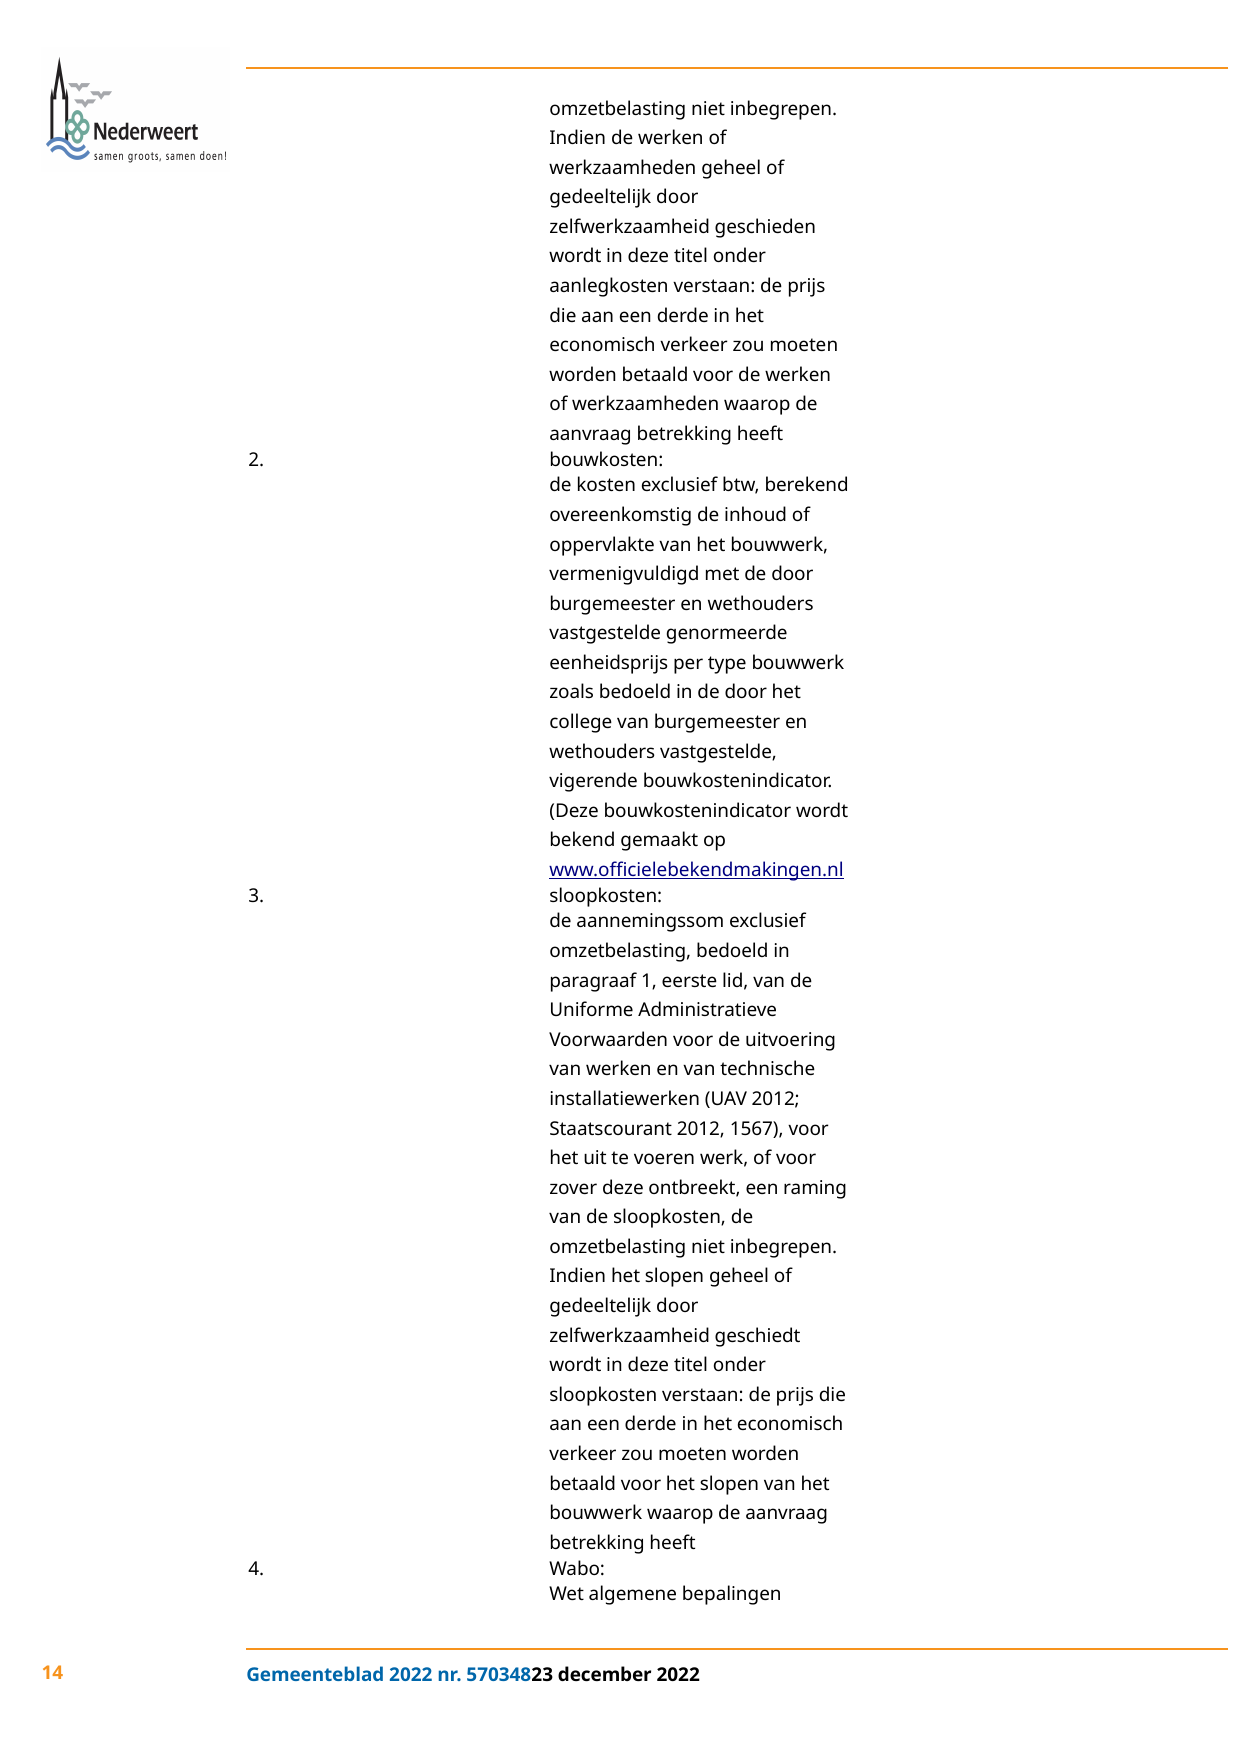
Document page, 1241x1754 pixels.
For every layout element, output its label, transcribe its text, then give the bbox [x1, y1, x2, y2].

picture [41, 47, 231, 172]
table_cell 2. [248, 446, 549, 472]
table_cell [850, 446, 1152, 472]
table_cell sloopkosten: [549, 882, 850, 908]
table_cell omzetbelasting niet inbegrepen. Indien de werken of werkzaamheden geheel of gedeeltelijk door zelfwerkzaamheid geschieden wordt in deze titel onder aanlegkosten verstaan: de prijs die aan een derde in het economisch verkeer zou moeten worden betaald voor de werken of werkzaamheden waarop de aanvraag betrekking heeft [549, 95, 850, 446]
table_cell [850, 1555, 1152, 1580]
table_cell [850, 472, 1152, 882]
table_cell Wabo: [549, 1555, 850, 1580]
table_cell de kosten exclusief btw, berekend overeenkomstig de inhoud of oppervlakte van het bouwwerk, vermenigvuldigd met de door burgemeester en wethouders vastgestelde genormeerde eenheidsprijs per type bouwwerk zoals bedoeld in de door het college van burgemeester en wethouders vastgestelde, vigerende bouwkostenindicator. (Deze bouwkostenindicator wordt bekend gemaakt op www.officielebekendmakingen.nl [549, 472, 850, 882]
table_cell [850, 1580, 1152, 1606]
table_cell 4. [248, 1555, 549, 1580]
table_cell [850, 908, 1152, 1555]
table_cell [850, 95, 1152, 446]
table_cell 3. [248, 882, 549, 908]
table_cell de aannemingssom exclusief omzetbelasting, bedoeld in paragraaf 1, eerste lid, van de Uniforme Administratieve Voorwaarden voor de uitvoering van werken en van technische installatiewerken (UAV 2012; Staatscourant 2012, 1567), voor het uit te voeren werk, of voor zover deze ontbreekt, een raming van de sloopkosten, de omzetbelasting niet inbegrepen. Indien het slopen geheel of gedeeltelijk door zelfwerkzaamheid geschiedt wordt in deze titel onder sloopkosten verstaan: de prijs die aan een derde in het economisch verkeer zou moeten worden betaald voor het slopen van het bouwwerk waarop de aanvraag betrekking heeft [549, 908, 850, 1555]
table_cell [248, 1580, 549, 1606]
table_cell Wet algemene bepalingen [549, 1580, 850, 1606]
table_cell [850, 882, 1152, 908]
table_cell [248, 95, 549, 446]
table_cell bouwkosten: [549, 446, 850, 472]
table_cell [248, 908, 549, 1555]
table_cell [248, 472, 549, 882]
